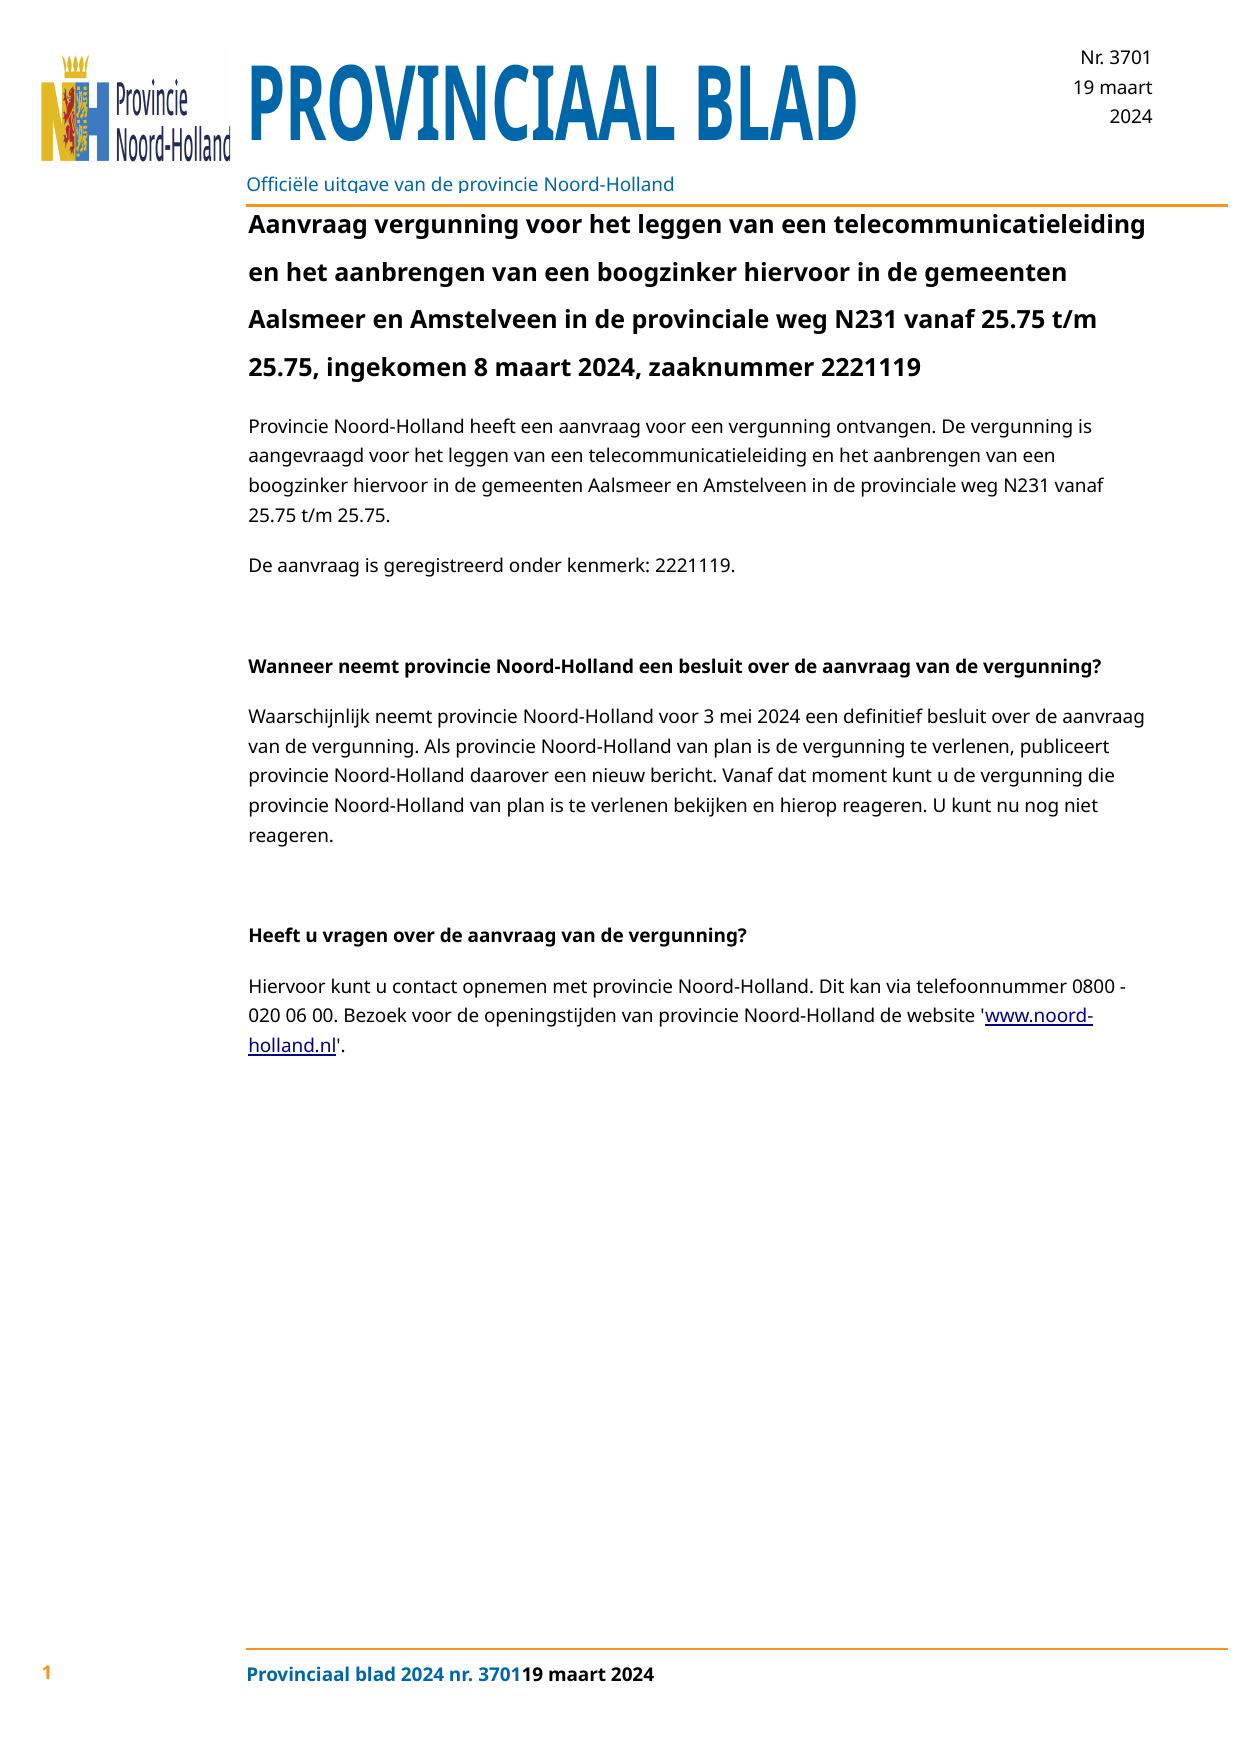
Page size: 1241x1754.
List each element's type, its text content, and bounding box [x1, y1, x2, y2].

text Waarschijnlijk neemt provincie Noord-Holland voor 3 mei 2024 een definitief besluit over de aanvraag van de vergunning. Als provincie Noord-Holland van plan is de vergunning te verlenen, publiceert provincie Noord-Holland daarover een nieuw bericht. Vanaf dat moment kunt u de vergunning die provincie Noord-Holland van plan is te verlenen bekijken en hierop reageren. U kunt nu nog niet reageren. [248, 703, 1152, 848]
text Wanneer neemt provincie Noord-Holland een besluit over de aanvraag van de vergunning? [248, 653, 1152, 679]
text De aanvraag is geregistreerd onder kenmerk: 2221119. [248, 552, 1152, 578]
text Hiervoor kunt u contact opnemen met provincie Noord-Holland. Dit kan via telefoonnummer 0800 - 020 06 00. Bezoek voor de openingstijden van provincie Noord-Holland de website 'www.noord-holland.nl'. [248, 973, 1152, 1058]
text Aanvraag vergunning voor het leggen van een telecommunicatieleiding en het aanbrengen van een boogzinker hiervoor in de gemeenten Aalsmeer en Amstelveen in de provinciale weg N231 vanaf 25.75 t/m 25.75, ingekomen 8 maart 2024, zaaknummer 2221119 [248, 207, 1152, 384]
text Heeft u vragen over de aanvraag van de vergunning? [248, 923, 1152, 948]
picture [41, 47, 231, 172]
text Provincie Noord-Holland heeft een aanvraag voor een vergunning ontvangen. De vergunning is aangevraagd voor het leggen van een telecommunicatieleiding en het aanbrengen van een boogzinker hiervoor in de gemeenten Aalsmeer en Amstelveen in de provinciale weg N231 vanaf 25.75 t/m 25.75. [248, 413, 1152, 528]
